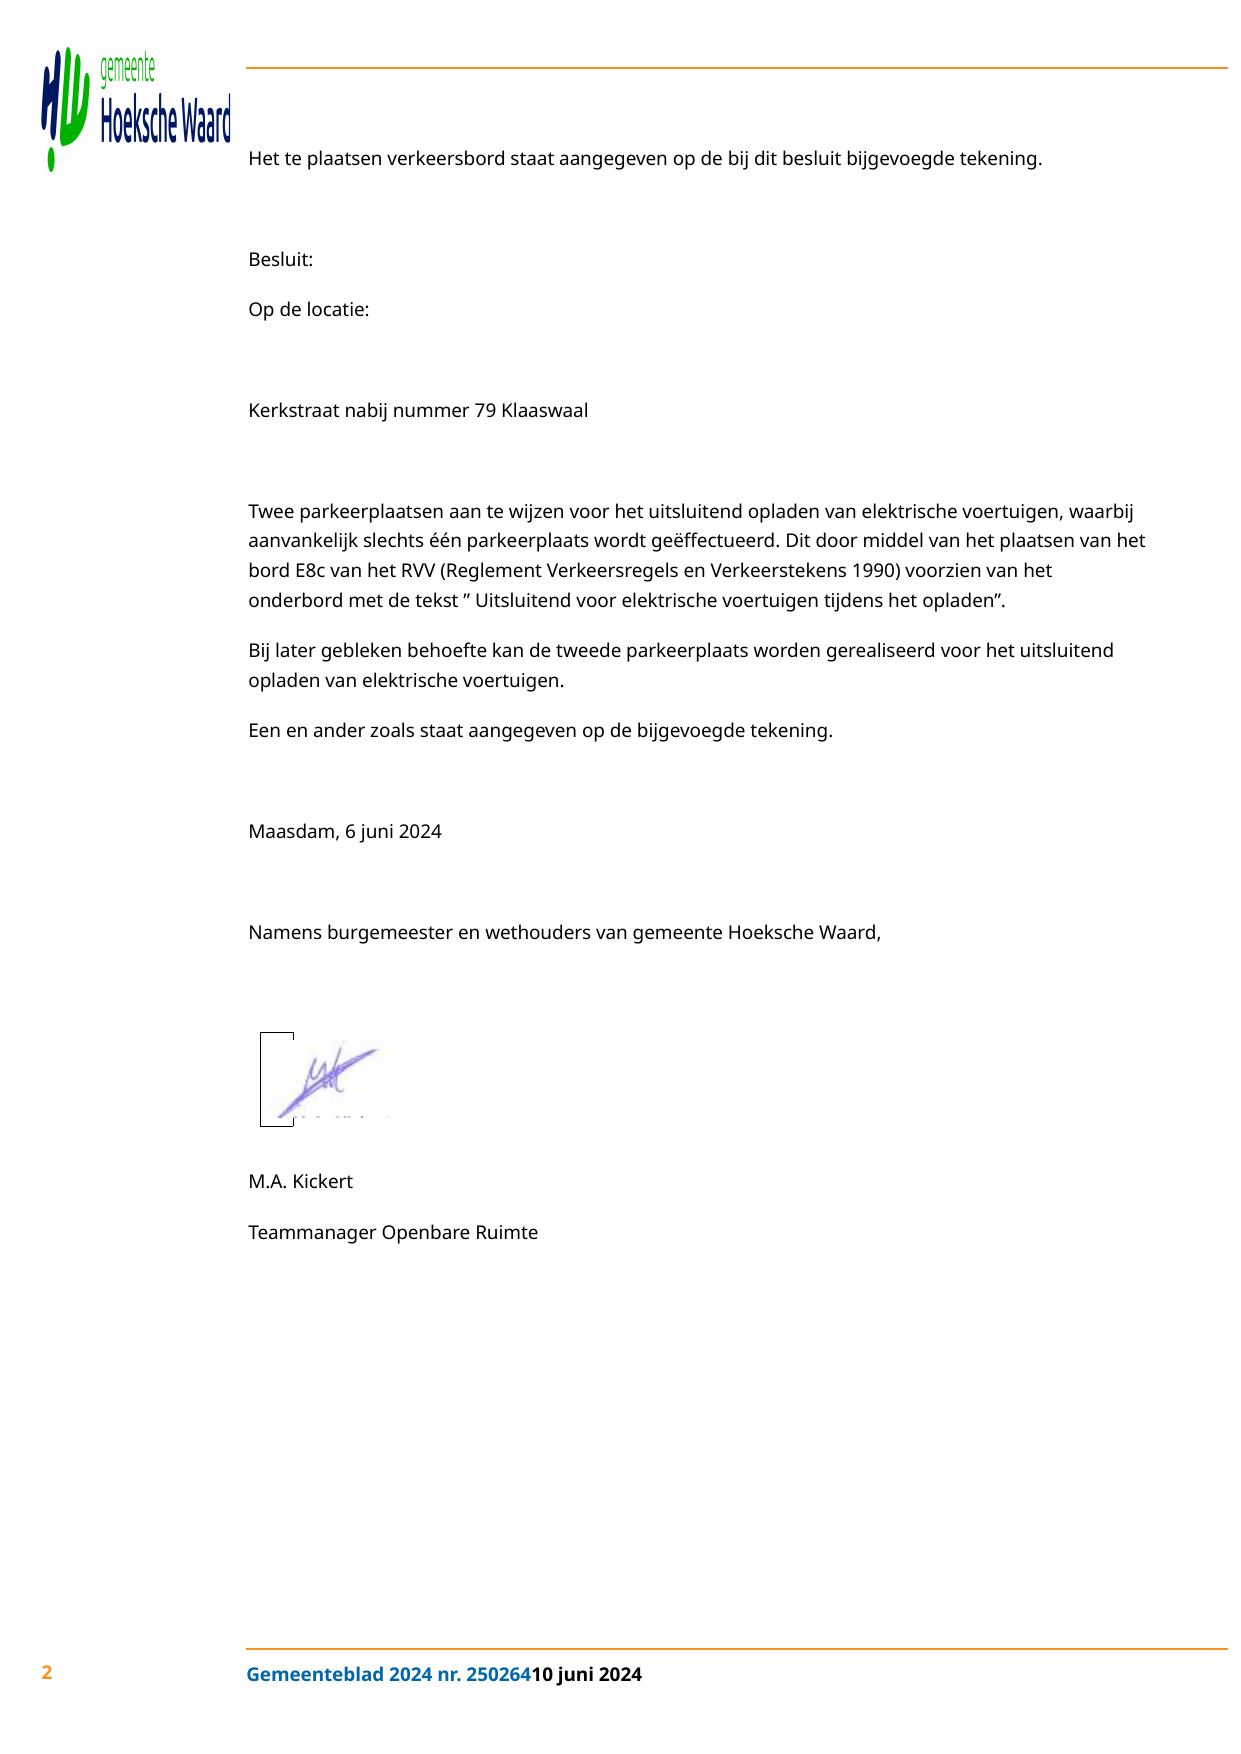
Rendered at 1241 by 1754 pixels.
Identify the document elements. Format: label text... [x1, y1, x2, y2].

text Kerkstraat nabij nummer 79 Klaaswaal [248, 397, 1152, 423]
text Teammanager Openbare Ruimte [248, 1219, 1152, 1245]
text Het te plaatsen verkeersbord staat aangegeven op de bij dit besluit bijgevoegde tekening. [248, 145, 1152, 171]
picture [268, 1040, 390, 1118]
text Bij later gebleken behoefte kan de tweede parkeerplaats worden gerealiseerd voor het uitsluitend opladen van elektrische voertuigen. [248, 637, 1152, 693]
text Maasdam, 6 juni 2024 [248, 818, 1152, 844]
text Een en ander zoals staat aangegeven op de bijgevoegde tekening. [248, 717, 1152, 743]
text Besluit: [248, 246, 1152, 272]
picture [41, 47, 231, 172]
text Namens burgemeester en wethouders van gemeente Hoeksche Waard, [248, 919, 1152, 945]
text M.A. Kickert [248, 1168, 1152, 1194]
text Twee parkeerplaatsen aan te wijzen voor het uitsluitend opladen van elektrische voertuigen, waarbij aanvankelijk slechts één parkeerplaats wordt geëffectueerd. Dit door middel van het plaatsen van het bord E8c van het RVV (Reglement Verkeersregels en Verkeerstekens 1990) voorzien van het onderbord met de tekst ” Uitsluitend voor elektrische voertuigen tijdens het opladen”. [248, 498, 1152, 613]
text Op de locatie: [248, 296, 1152, 322]
